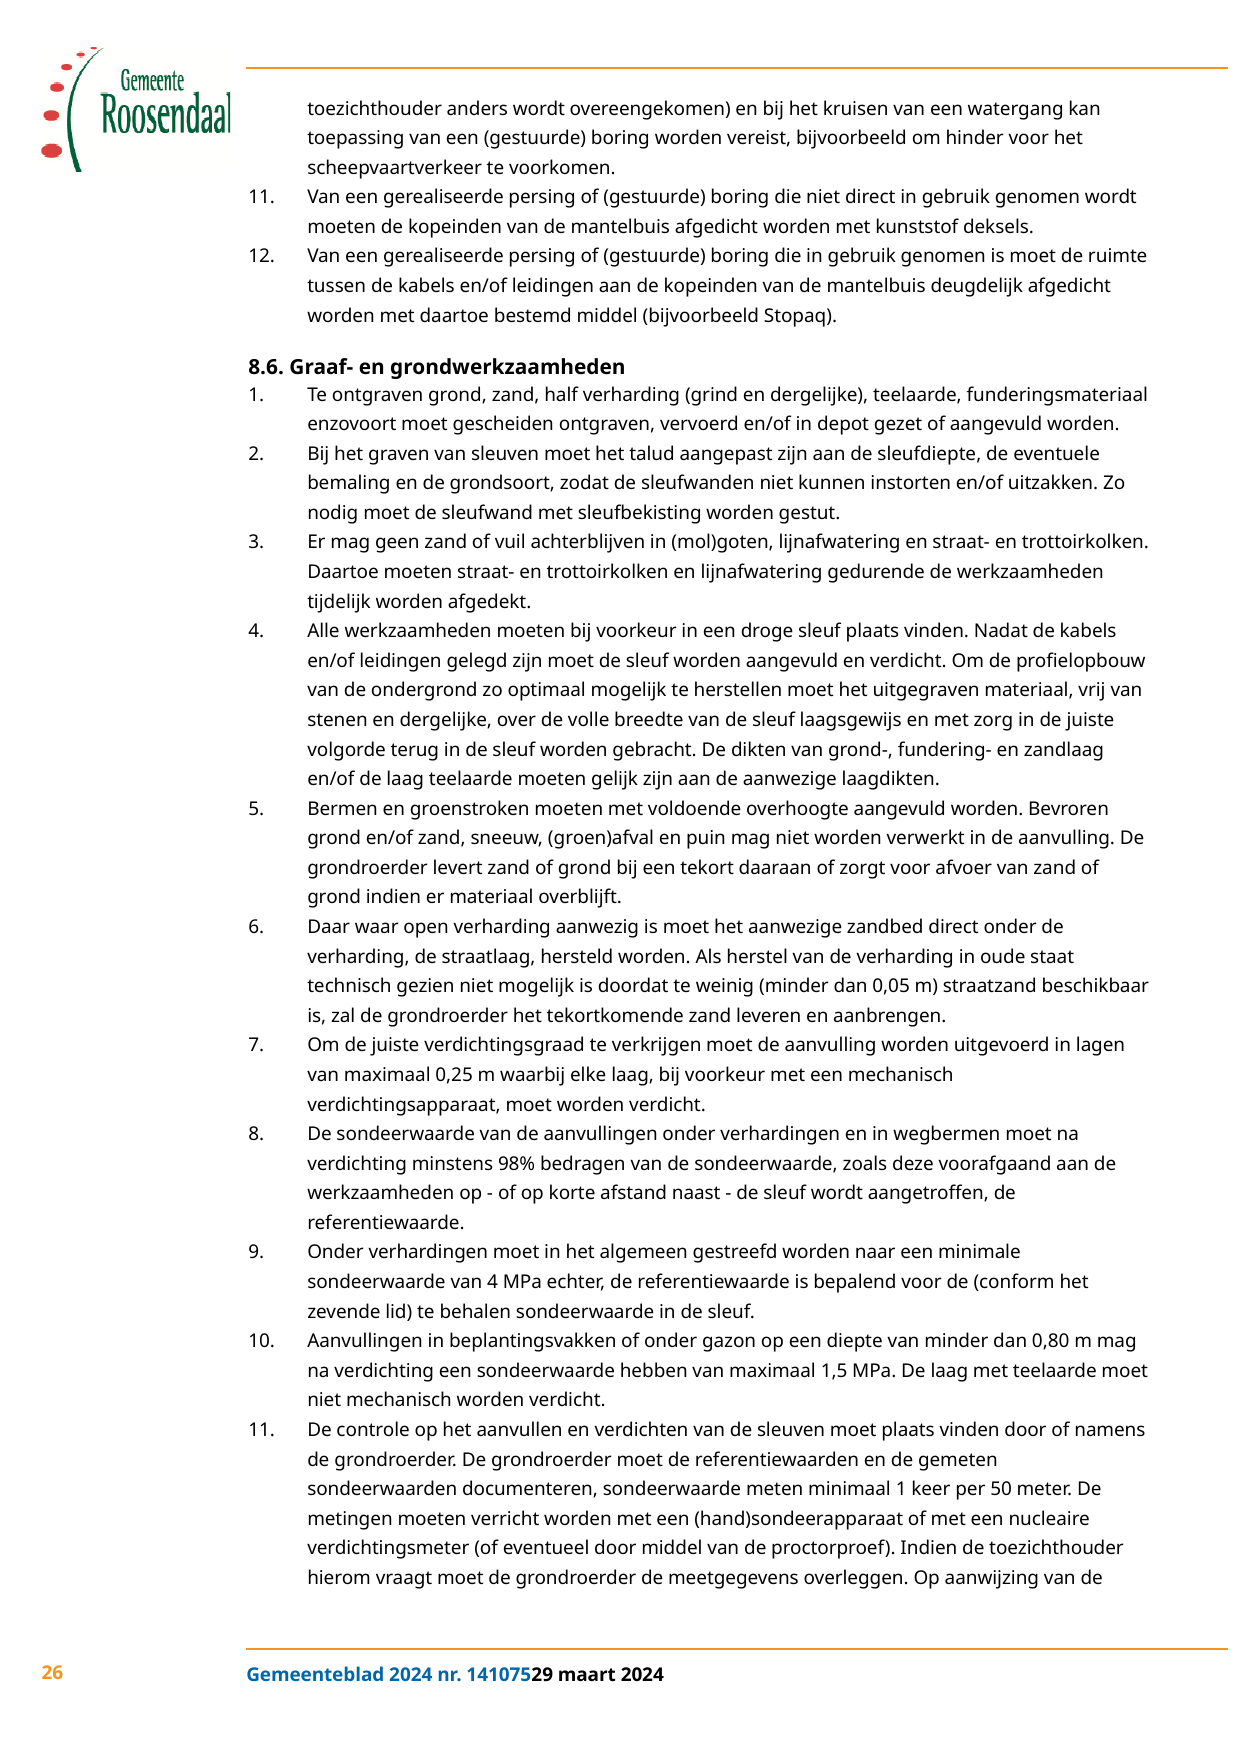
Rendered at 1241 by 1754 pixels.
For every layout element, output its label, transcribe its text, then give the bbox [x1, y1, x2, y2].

list Bij het graven van sleuven moet het talud aangepast zijn aan de sleufdiepte, de eventuele bemaling en de grondsoort, zodat de sleufwanden niet kunnen instorten en/of uitzakken. Zo nodig moet de sleufwand met sleufbekisting worden gestut. [248, 440, 1152, 525]
list Er mag geen zand of vuil achterblijven in (mol)goten, lijnafwatering en straat- en trottoirkolken. Daartoe moeten straat- en trottoirkolken en lijnafwatering gedurende de werkzaamheden tijdelijk worden afgedekt. [248, 529, 1152, 613]
list De controle op het aanvullen en verdichten van de sleuven moet plaats vinden door of namens de grondroerder. De grondroerder moet de referentiewaarden en de gemeten sondeerwaarden documenteren, sondeerwaarde meten minimaal 1 keer per 50 meter. De metingen moeten verricht worden met een (hand)sondeerapparaat of met een nucleaire verdichtingsmeter (of eventueel door middel van de proctorproef). Indien de toezichthouder hierom vraagt moet de grondroerder de meetgegevens overleggen. Op aanwijzing van de [248, 1416, 1152, 1590]
list Alle werkzaamheden moeten bij voorkeur in een droge sleuf plaats vinden. Nadat de kabels en/of leidingen gelegd zijn moet de sleuf worden aangevuld en verdicht. Om de profielopbouw van de ondergrond zo optimaal mogelijk te herstellen moet het uitgegraven materiaal, vrij van stenen en dergelijke, over de volle breedte van de sleuf laagsgewijs en met zorg in de juiste volgorde terug in de sleuf worden gebracht. De dikten van grond-, fundering- en zandlaag en/of de laag teelaarde moeten gelijk zijn aan de aanwezige laagdikten. [248, 617, 1152, 791]
list Bermen en groenstroken moeten met voldoende overhoogte aangevuld worden. Bevroren grond en/of zand, sneeuw, (groen)afval en puin mag niet worden verwerkt in de aanvulling. De grondroerder levert zand of grond bij een tekort daaraan of zorgt voor afvoer van zand of grond indien er materiaal overblijft. [248, 795, 1152, 909]
list Te ontgraven grond, zand, half verharding (grind en dergelijke), teelaarde, funderingsmateriaal enzovoort moet gescheiden ontgraven, vervoerd en/of in depot gezet of aangevuld worden. [248, 381, 1152, 436]
picture [41, 47, 231, 172]
list Aanvullingen in beplantingsvakken of onder gazon op een diepte van minder dan 0,80 m mag na verdichting een sondeerwaarde hebben van maximaal 1,5 MPa. De laag met teelaarde moet niet mechanisch worden verdicht. [248, 1327, 1152, 1412]
list Van een gerealiseerde persing of (gestuurde) boring die niet direct in gebruik genomen wordt moeten de kopeinden van de mantelbuis afgedicht worden met kunststof deksels. [248, 183, 1152, 239]
list toezichthouder anders wordt overeengekomen) en bij het kruisen van een watergang kan toepassing van een (gestuurde) boring worden vereist, bijvoorbeeld om hinder voor het scheepvaartverkeer te voorkomen. [248, 95, 1152, 180]
list Om de juiste verdichtingsgraad te verkrijgen moet de aanvulling worden uitgevoerd in lagen van maximaal 0,25 m waarbij elke laag, bij voorkeur met een mechanisch verdichtingsapparaat, moet worden verdicht. [248, 1032, 1152, 1116]
list De sondeerwaarde van de aanvullingen onder verhardingen en in wegbermen moet na verdichting minstens 98% bedragen van de sondeerwaarde, zoals deze voorafgaand aan de werkzaamheden op - of op korte afstand naast - de sleuf wordt aangetroffen, de referentiewaarde. [248, 1120, 1152, 1235]
list Van een gerealiseerde persing of (gestuurde) boring die in gebruik genomen is moet de ruimte tussen de kabels en/of leidingen aan de kopeinden van de mantelbuis deugdelijk afgedicht worden met daartoe bestemd middel (bijvoorbeeld Stopaq). [248, 243, 1152, 328]
text 8.6. Graaf- en grondwerkzaamheden [248, 352, 1152, 381]
list Onder verhardingen moet in het algemeen gestreefd worden naar een minimale sondeerwaarde van 4 MPa echter, de referentiewaarde is bepalend voor de (conform het zevende lid) te behalen sondeerwaarde in de sleuf. [248, 1239, 1152, 1323]
list Daar waar open verharding aanwezig is moet het aanwezige zandbed direct onder de verharding, de straatlaag, hersteld worden. Als herstel van de verharding in oude staat technisch gezien niet mogelijk is doordat te weinig (minder dan 0,05 m) straatzand beschikbaar is, zal de grondroerder het tekortkomende zand leveren en aanbrengen. [248, 913, 1152, 1028]
